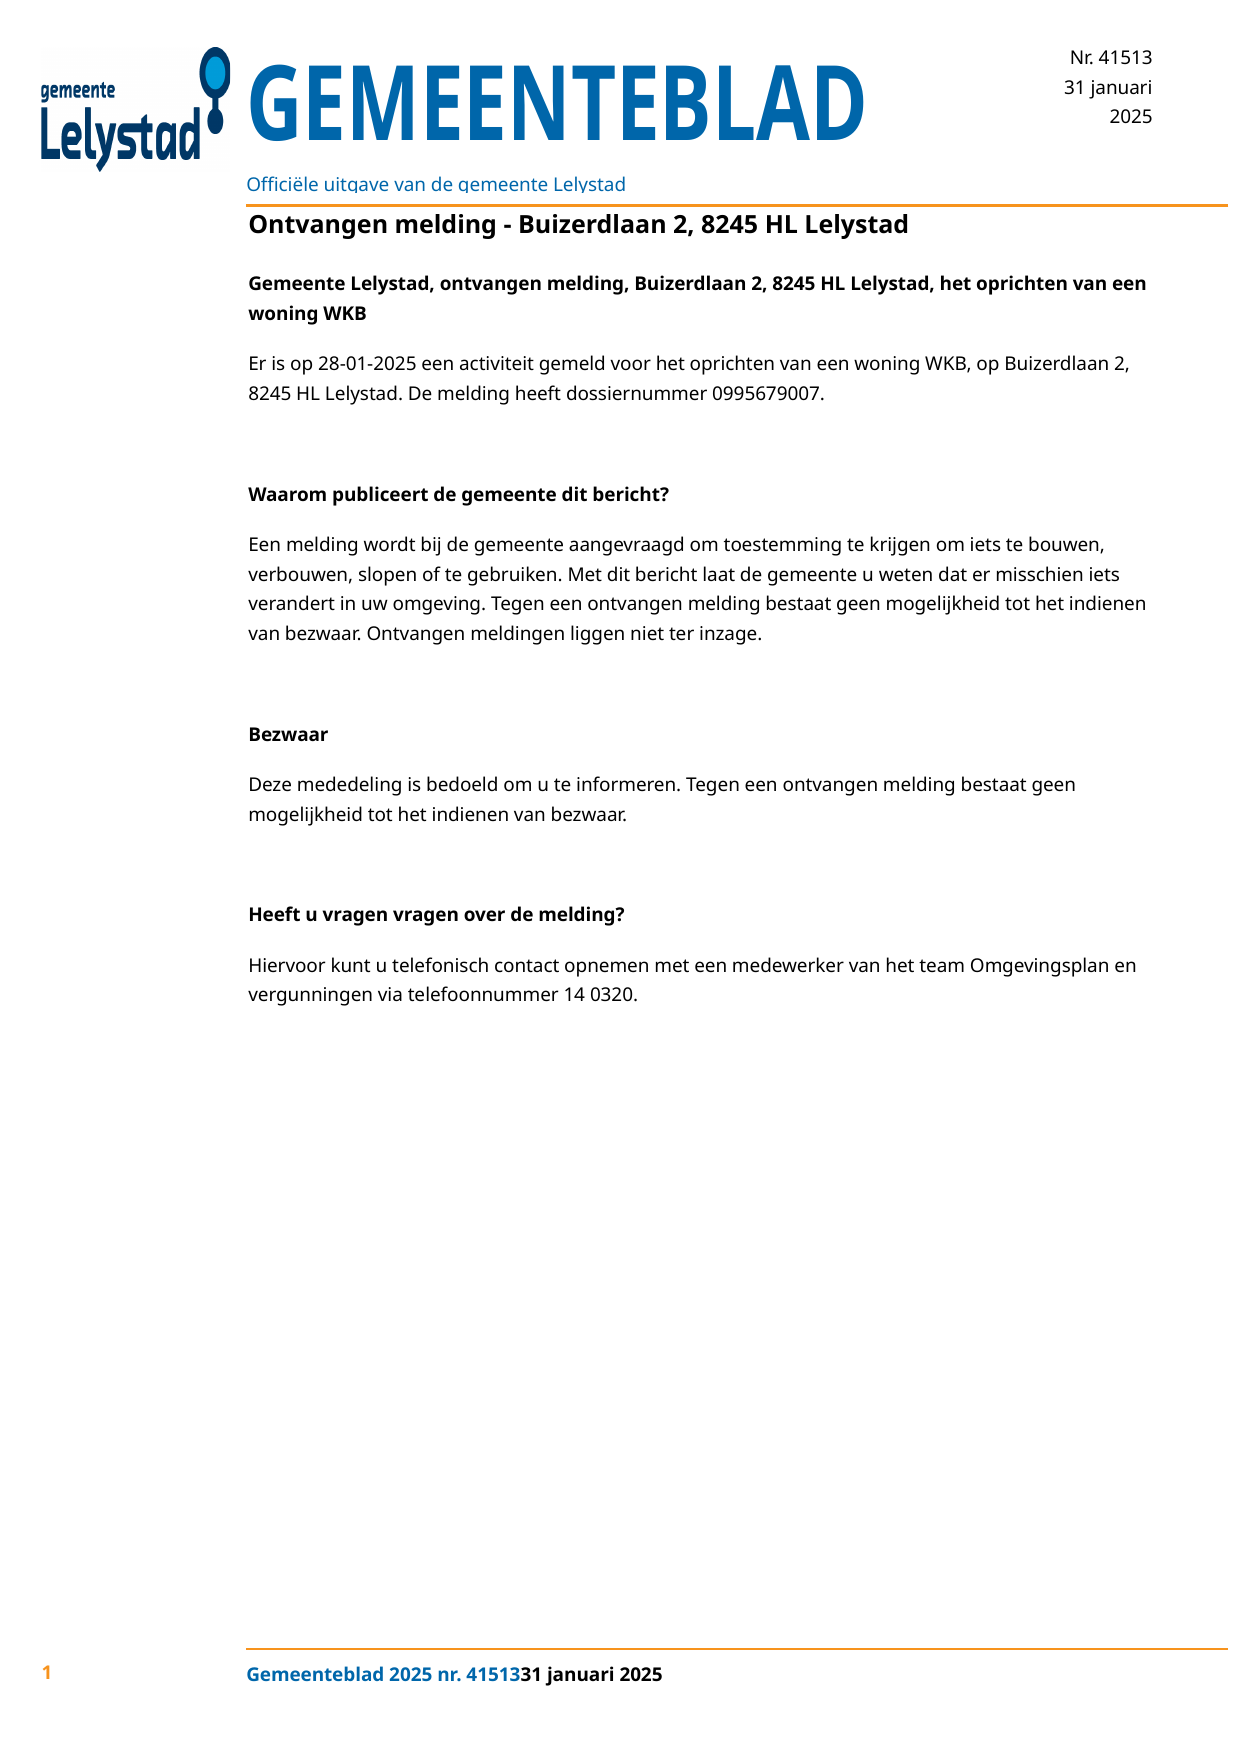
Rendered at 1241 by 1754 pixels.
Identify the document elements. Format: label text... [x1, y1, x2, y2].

text Hiervoor kunt u telefonisch contact opnemen met een medewerker van het team Omgevingsplan en vergunningen via telefoonnummer 14 0320. [248, 952, 1152, 1007]
text Heeft u vragen vragen over de melding? [248, 902, 1152, 927]
text Deze mededeling is bedoeld om u te informeren. Tegen een ontvangen melding bestaat geen mogelijkheid tot het indienen van bezwaar. [248, 771, 1152, 826]
picture [41, 47, 231, 172]
text Er is op 28-01-2025 een activiteit gemeld voor het oprichten van een woning WKB, op Buizerdlaan 2, 8245 HL Lelystad. De melding heeft dossiernummer 0995679007. [248, 350, 1152, 406]
text Waarom publiceert de gemeente dit bericht? [248, 481, 1152, 506]
text Bezwaar [248, 721, 1152, 746]
text Ontvangen melding - Buizerdlaan 2, 8245 HL Lelystad [248, 207, 1152, 241]
text Gemeente Lelystad, ontvangen melding, Buizerdlaan 2, 8245 HL Lelystad, het oprichten van een woning WKB [248, 270, 1152, 326]
text Een melding wordt bij de gemeente aangevraagd om toestemming te krijgen om iets te bouwen, verbouwen, slopen of te gebruiken. Met dit bericht laat de gemeente u weten dat er misschien iets verandert in uw omgeving. Tegen een ontvangen melding bestaat geen mogelijkheid tot het indienen van bezwaar. Ontvangen meldingen liggen niet ter inzage. [248, 531, 1152, 646]
